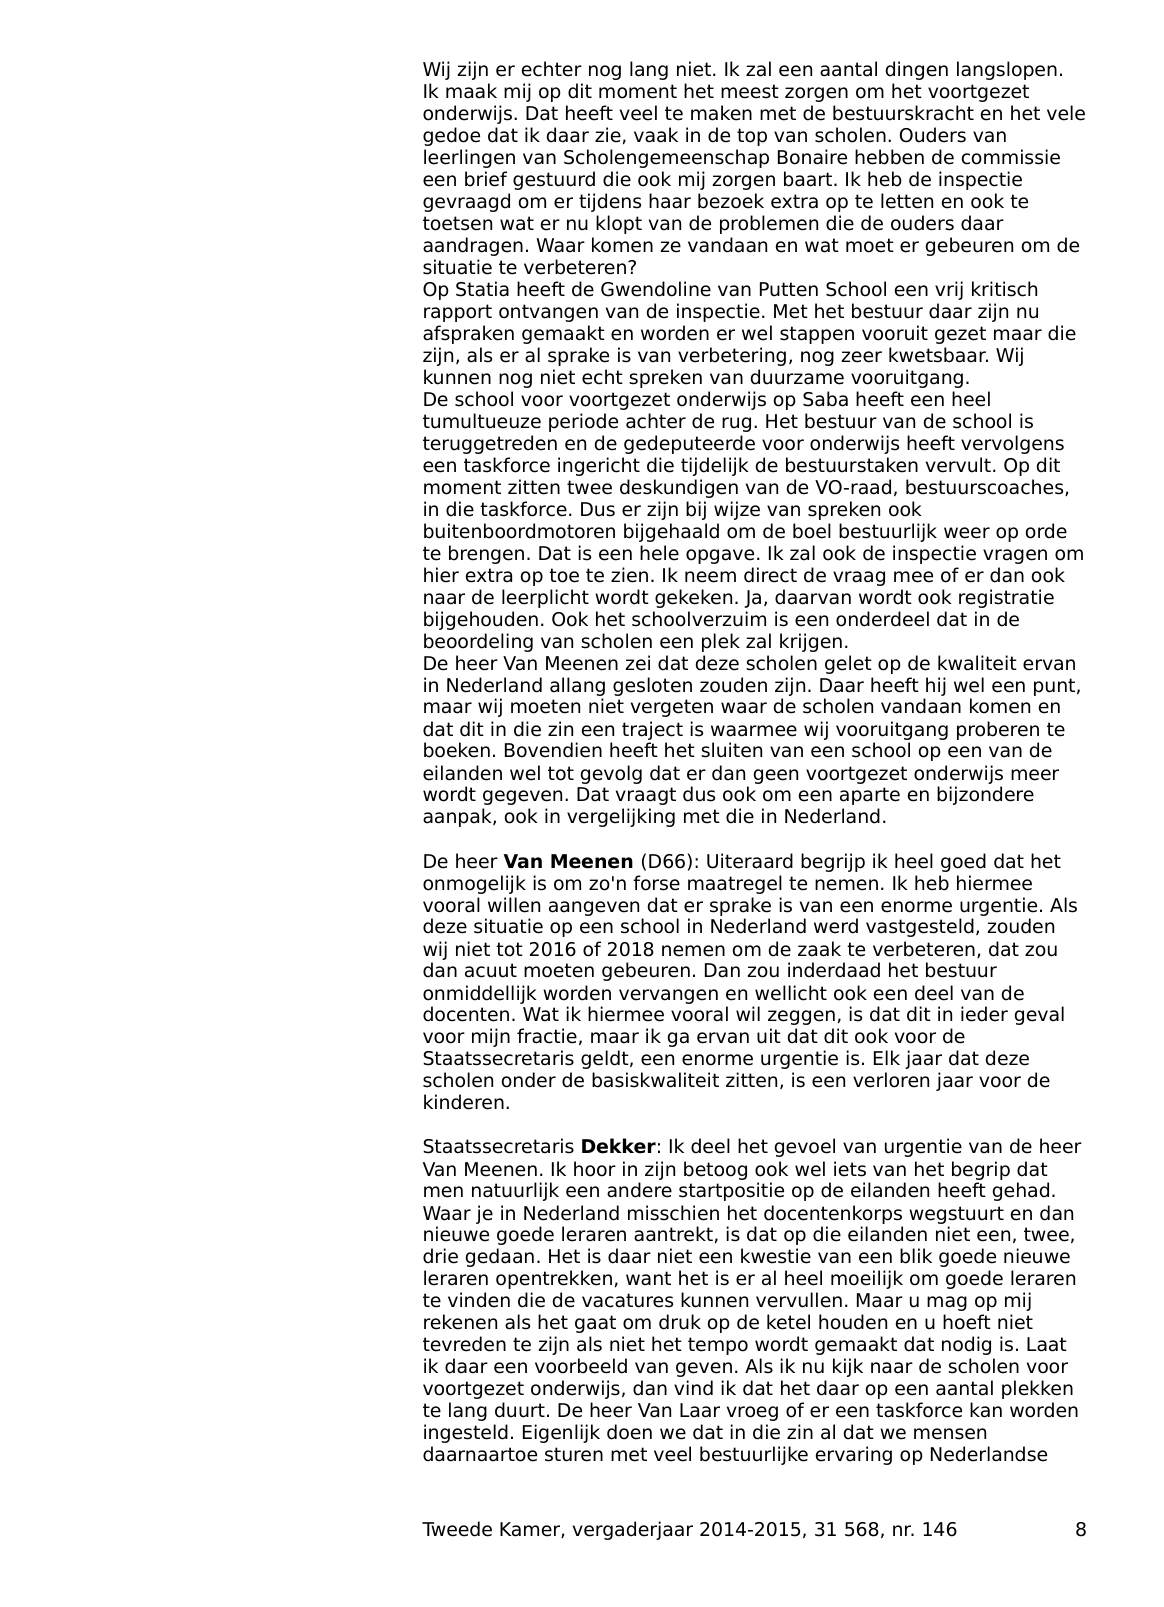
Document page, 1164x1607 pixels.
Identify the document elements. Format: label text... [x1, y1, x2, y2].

text De school voor voortgezet onderwijs op Saba heeft een heel tumultueuze periode achter de rug. Het bestuur van de school is teruggetreden en de gedeputeerde voor onderwijs heeft vervolgens een taskforce ingericht die tijdelijk de bestuurstaken vervult. Op dit moment zitten twee deskundigen van de VO-raad, bestuurscoaches, in die taskforce. Dus er zijn bij wijze van spreken ook buitenboordmotoren bijgehaald om de boel bestuurlijk weer op orde te brengen. Dat is een hele opgave. Ik zal ook de inspectie vragen om hier extra op toe te zien. Ik neem direct de vraag mee of er dan ook naar de leerplicht wordt gekeken. Ja, daarvan wordt ook registratie bijgehouden. Ook het schoolverzuim is een onderdeel dat in de beoordeling van scholen een plek zal krijgen. [422, 389, 1087, 652]
text Op Statia heeft de Gwendoline van Putten School een vrij kritisch rapport ontvangen van de inspectie. Met het bestuur daar zijn nu afspraken gemaakt en worden er wel stappen vooruit gezet maar die zijn, als er al sprake is van verbetering, nog zeer kwetsbaar. Wij kunnen nog niet echt spreken van duurzame vooruitgang. [422, 279, 1087, 389]
text Wij zijn er echter nog lang niet. Ik zal een aantal dingen langslopen. Ik maak mij op dit moment het meest zorgen om het voortgezet onderwijs. Dat heeft veel te maken met de bestuurskracht en het vele gedoe dat ik daar zie, vaak in de top van scholen. Ouders van leerlingen van Scholengemeenschap Bonaire hebben de commissie een brief gestuurd die ook mij zorgen baart. Ik heb de inspectie gevraagd om er tijdens haar bezoek extra op te letten en ook te toetsen wat er nu klopt van de problemen die de ouders daar aandragen. Waar komen ze vandaan en wat moet er gebeuren om de situatie te verbeteren? [422, 59, 1087, 279]
text Staatssecretaris Dekker: Ik deel het gevoel van urgentie van de heer Van Meenen. Ik hoor in zijn betoog ook wel iets van het begrip dat men natuurlijk een andere startpositie op de eilanden heeft gehad. Waar je in Nederland misschien het docentenkorps wegstuurt en dan nieuwe goede leraren aantrekt, is dat op die eilanden niet een, twee, drie gedaan. Het is daar niet een kwestie van een blik goede nieuwe leraren opentrekken, want het is er al heel moeilijk om goede leraren te vinden die de vacatures kunnen vervullen. Maar u mag op mij rekenen als het gaat om druk op de ketel houden en u hoeft niet tevreden te zijn als niet het tempo wordt gemaakt dat nodig is. Laat ik daar een voorbeeld van geven. Als ik nu kijk naar de scholen voor voortgezet onderwijs, dan vind ik dat het daar op een aantal plekken te lang duurt. De heer Van Laar vroeg of er een taskforce kan worden ingesteld. Eigenlijk doen we dat in die zin al dat we mensen daarnaartoe sturen met veel bestuurlijke ervaring op Nederlandse [422, 1136, 1087, 1466]
text De heer Van Meenen (D66): Uiteraard begrijp ik heel goed dat het onmogelijk is om zo'n forse maatregel te nemen. Ik heb hiermee vooral willen aangeven dat er sprake is van een enorme urgentie. Als deze situatie op een school in Nederland werd vastgesteld, zouden wij niet tot 2016 of 2018 nemen om de zaak te verbeteren, dat zou dan acuut moeten gebeuren. Dan zou inderdaad het bestuur onmiddellijk worden vervangen en wellicht ook een deel van de docenten. Wat ik hiermee vooral wil zeggen, is dat dit in ieder geval voor mijn fractie, maar ik ga ervan uit dat dit ook voor de Staatssecretaris geldt, een enorme urgentie is. Elk jaar dat deze scholen onder de basiskwaliteit zitten, is een verloren jaar voor de kinderen. [422, 851, 1087, 1114]
text De heer Van Meenen zei dat deze scholen gelet op de kwaliteit ervan in Nederland allang gesloten zouden zijn. Daar heeft hij wel een punt, maar wij moeten niet vergeten waar de scholen vandaan komen en dat dit in die zin een traject is waarmee wij vooruitgang proberen te boeken. Bovendien heeft het sluiten van een school op een van de eilanden wel tot gevolg dat er dan geen voortgezet onderwijs meer wordt gegeven. Dat vraagt dus ook om een aparte en bijzondere aanpak, ook in vergelijking met die in Nederland. [422, 652, 1087, 828]
